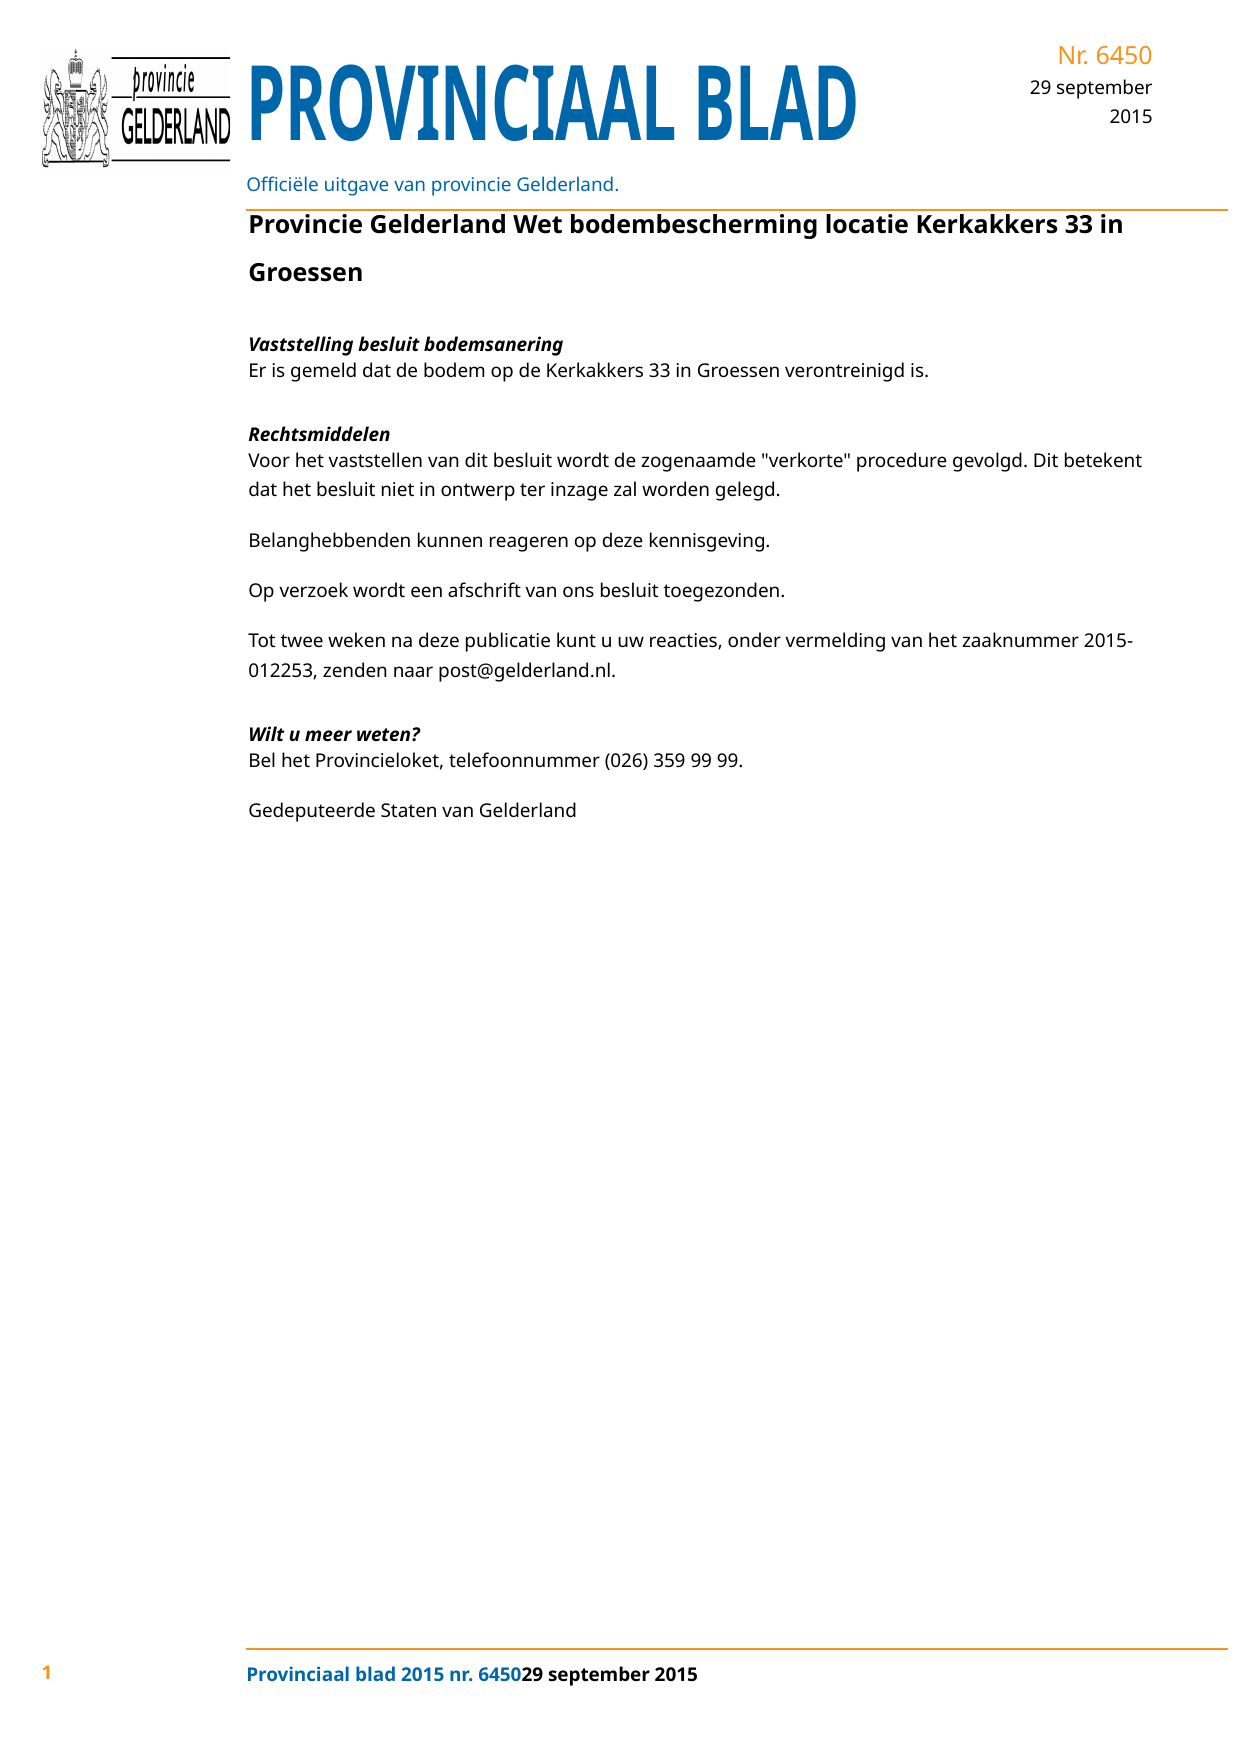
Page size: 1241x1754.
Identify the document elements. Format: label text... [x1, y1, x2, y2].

picture [41, 47, 231, 172]
text Er is gemeld dat de bodem op de Kerkakkers 33 in Groessen verontreinigd is. [248, 357, 1152, 383]
text Voor het vaststellen van dit besluit wordt de zogenaamde "verkorte" procedure gevolgd. Dit betekent dat het besluit niet in ontwerp ter inzage zal worden gelegd. [248, 447, 1152, 502]
text Wilt u meer weten? [248, 721, 1152, 747]
text Tot twee weken na deze publicatie kunt u uw reacties, onder vermelding van het zaaknummer 2015-012253, zenden naar post@gelderland.nl. [248, 628, 1152, 683]
text Rechtsmiddelen [248, 421, 1152, 447]
text Vaststelling besluit bodemsanering [248, 331, 1152, 357]
text Gedeputeerde Staten van Gelderland [248, 797, 1152, 823]
text Belanghebbenden kunnen reageren op deze kennisgeving. [248, 527, 1152, 553]
text Op verzoek wordt een afschrift van ons besluit toegezonden. [248, 577, 1152, 603]
text Provincie Gelderland Wet bodembescherming locatie Kerkakkers 33 in Groessen [248, 211, 1152, 288]
text Bel het Provincieloket, telefoonnummer (026) 359 99 99. [248, 747, 1152, 773]
